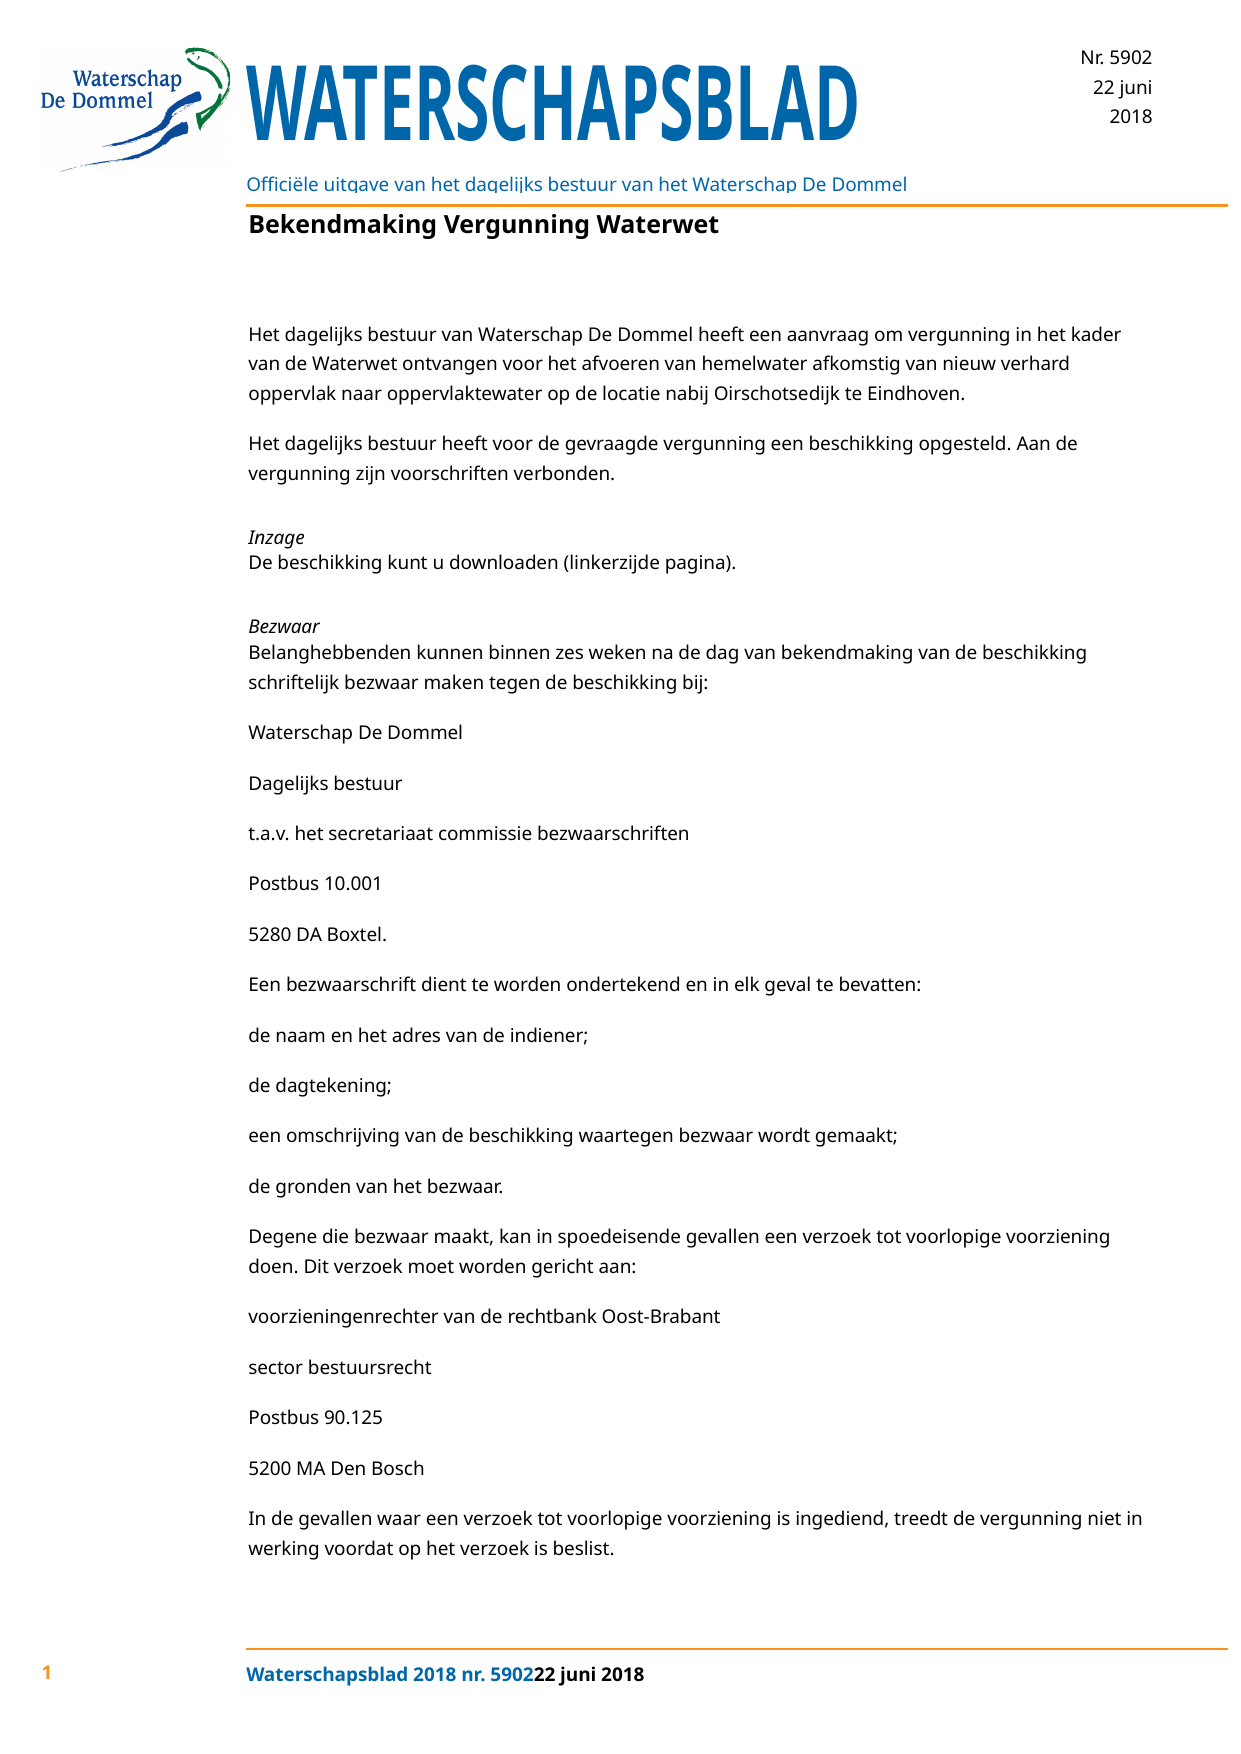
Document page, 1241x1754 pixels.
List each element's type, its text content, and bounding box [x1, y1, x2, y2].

text Het dagelijks bestuur van Waterschap De Dommel heeft een aanvraag om vergunning in het kader van de Waterwet ontvangen voor het afvoeren van hemelwater afkomstig van nieuw verhard oppervlak naar oppervlaktewater op de locatie nabij Oirschotsedijk te Eindhoven. [248, 321, 1152, 406]
text t.a.v. het secretariaat commissie bezwaarschriften [248, 820, 1152, 846]
text voorzieningenrechter van de rechtbank Oost-Brabant [248, 1303, 1152, 1329]
text sector bestuursrecht [248, 1354, 1152, 1379]
text Belanghebbenden kunnen binnen zes weken na de dag van bekendmaking van de beschikking schriftelijk bezwaar maken tegen de beschikking bij: [248, 639, 1152, 694]
text Een bezwaarschrift dient te worden ondertekend en in elk geval te bevatten: [248, 971, 1152, 997]
picture [41, 47, 231, 172]
text Degene die bezwaar maakt, kan in spoedeisende gevallen een verzoek tot voorlopige voorziening doen. Dit verzoek moet worden gericht aan: [248, 1223, 1152, 1279]
text de dagtekening; [248, 1072, 1152, 1098]
text Bekendmaking Vergunning Waterwet [248, 207, 1152, 241]
text 5200 MA Den Bosch [248, 1455, 1152, 1480]
text Postbus 90.125 [248, 1404, 1152, 1430]
text Het dagelijks bestuur heeft voor de gevraagde vergunning een beschikking opgesteld. Aan de vergunning zijn voorschriften verbonden. [248, 430, 1152, 486]
text Postbus 10.001 [248, 871, 1152, 896]
text Inzage [248, 524, 1152, 549]
text de gronden van het bezwaar. [248, 1173, 1152, 1199]
text 5280 DA Boxtel. [248, 921, 1152, 947]
text een omschrijving van de beschikking waartegen bezwaar wordt gemaakt; [248, 1123, 1152, 1148]
text Dagelijks bestuur [248, 770, 1152, 795]
text In de gevallen waar een verzoek tot voorlopige voorziening is ingediend, treedt de vergunning niet in werking voordat op het verzoek is beslist. [248, 1505, 1152, 1560]
text Bezwaar [248, 613, 1152, 639]
text De beschikking kunt u downloaden (linkerzijde pagina). [248, 549, 1152, 575]
text de naam en het adres van de indiener; [248, 1022, 1152, 1047]
text Waterschap De Dommel [248, 719, 1152, 745]
